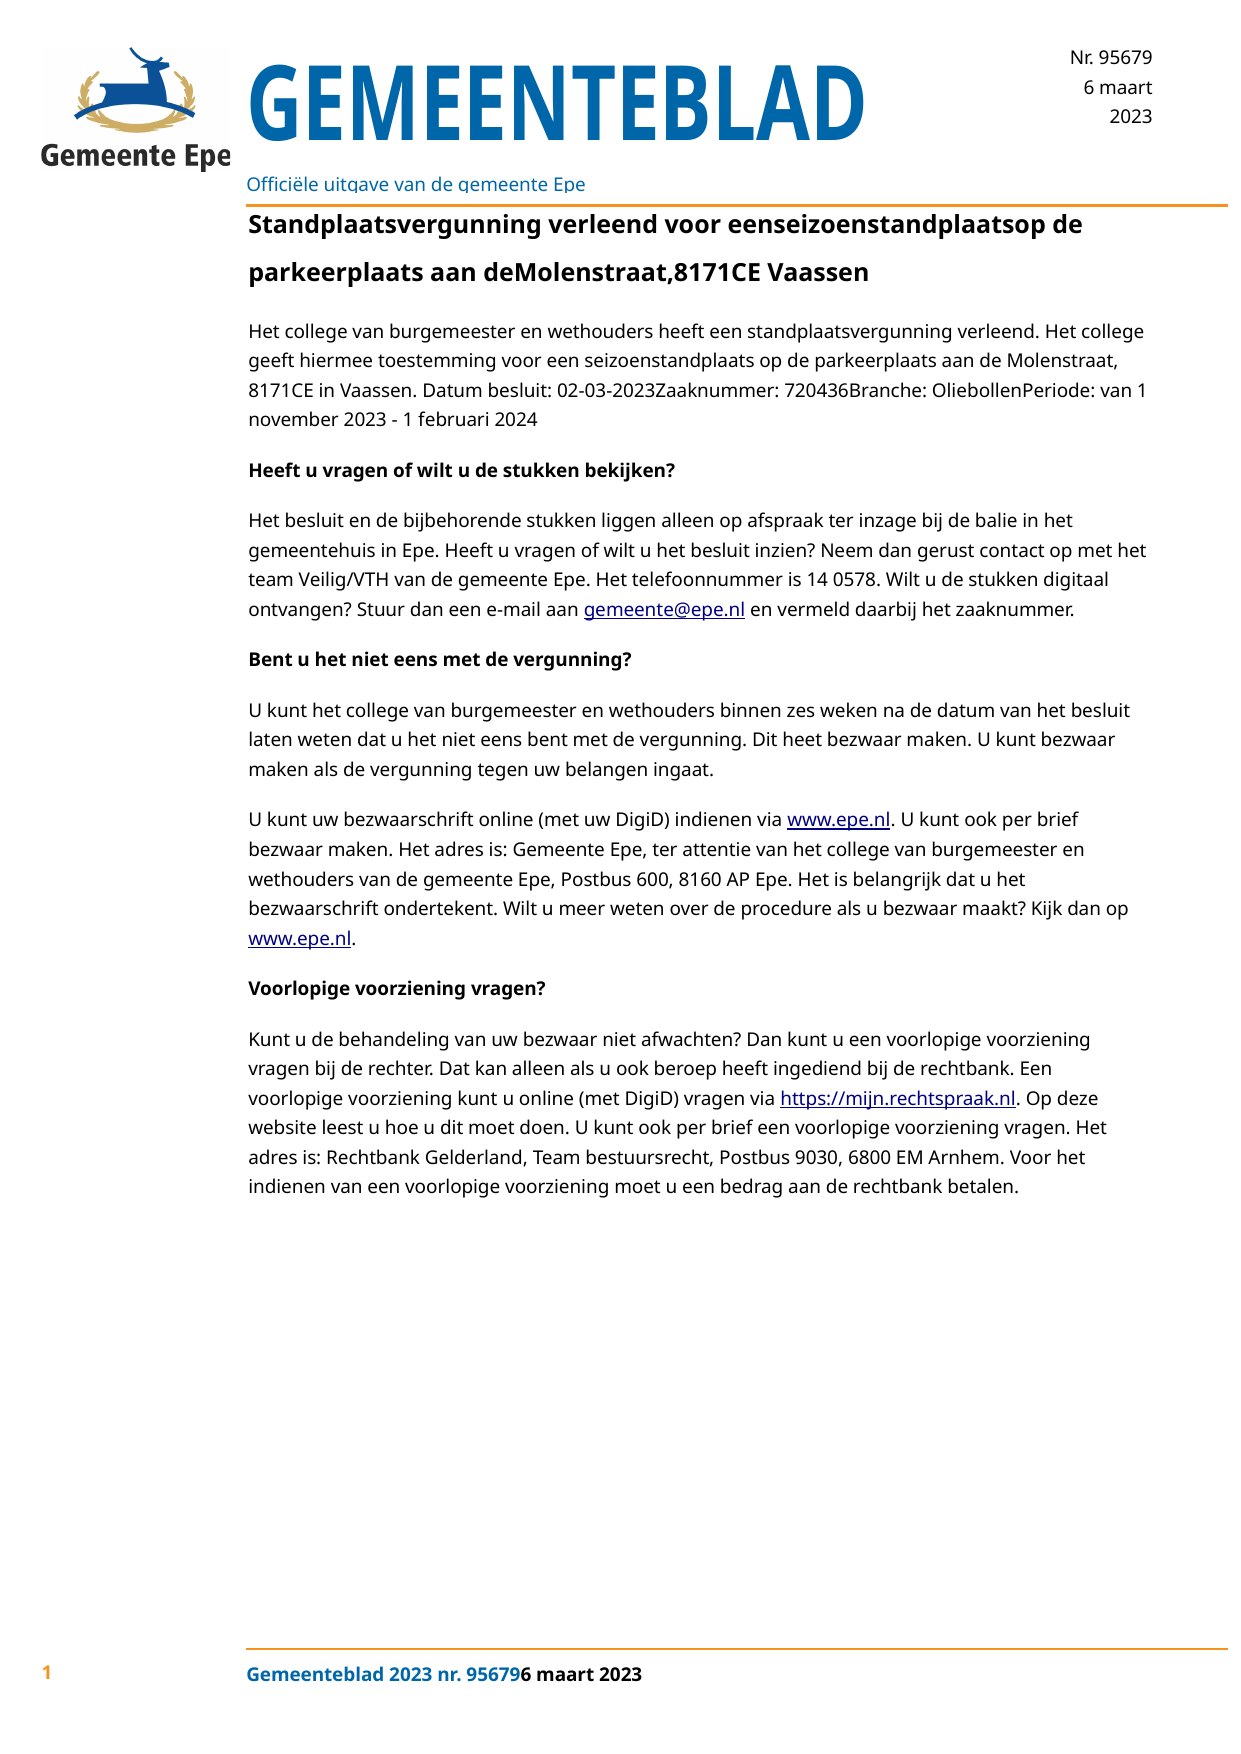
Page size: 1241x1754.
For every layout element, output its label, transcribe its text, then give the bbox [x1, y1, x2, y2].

text Bent u het niet eens met de vergunning? [248, 647, 1152, 672]
text Heeft u vragen of wilt u de stukken bekijken? [248, 457, 1152, 483]
text U kunt uw bezwaarschrift online (met uw DigiD) indienen via www.epe.nl. U kunt ook per brief bezwaar maken. Het adres is: Gemeente Epe, ter attentie van het college van burgemeester en wethouders van de gemeente Epe, Postbus 600, 8160 AP Epe. Het is belangrijk dat u het bezwaarschrift ondertekent. Wilt u meer weten over de procedure als u bezwaar maakt? Kijk dan op www.epe.nl. [248, 807, 1152, 951]
text Het college van burgemeester en wethouders heeft een standplaatsvergunning verleend. Het college geeft hiermee toestemming voor een seizoenstandplaats op de parkeerplaats aan de Molenstraat, 8171CE in Vaassen. Datum besluit: 02-03-2023Zaaknummer: 720436Branche: OliebollenPeriode: van 1 november 2023 - 1 februari 2024 [248, 318, 1152, 432]
text Het besluit en de bijbehorende stukken liggen alleen op afspraak ter inzage bij de balie in het gemeentehuis in Epe. Heeft u vragen of wilt u het besluit inzien? Neem dan gerust contact op met het team Veilig/VTH van de gemeente Epe. Het telefoonnummer is 14 0578. Wilt u de stukken digitaal ontvangen? Stuur dan een e-mail aan gemeente@epe.nl en vermeld daarbij het zaaknummer. [248, 507, 1152, 622]
text Voorlopige voorziening vragen? [248, 975, 1152, 1001]
text Kunt u de behandeling van uw bezwaar niet afwachten? Dan kunt u een voorlopige voorziening vragen bij de rechter. Dat kan alleen als u ook beroep heeft ingediend bij de rechtbank. Een voorlopige voorziening kunt u online (met DigiD) vragen via https://mijn.rechtspraak.nl. Op deze website leest u hoe u dit moet doen. U kunt ook per brief een voorlopige voorziening vragen. Het adres is: Rechtbank Gelderland, Team bestuursrecht, Postbus 9030, 6800 EM Arnhem. Voor het indienen van een voorlopige voorziening moet u een bedrag aan de rechtbank betalen. [248, 1026, 1152, 1199]
picture [41, 47, 231, 172]
text U kunt het college van burgemeester en wethouders binnen zes weken na de datum van het besluit laten weten dat u het niet eens bent met de vergunning. Dit heet bezwaar maken. U kunt bezwaar maken als de vergunning tegen uw belangen ingaat. [248, 697, 1152, 782]
text Standplaatsvergunning verleend voor eenseizoenstandplaatsop de parkeerplaats aan deMolenstraat,8171CE Vaassen [248, 207, 1152, 288]
